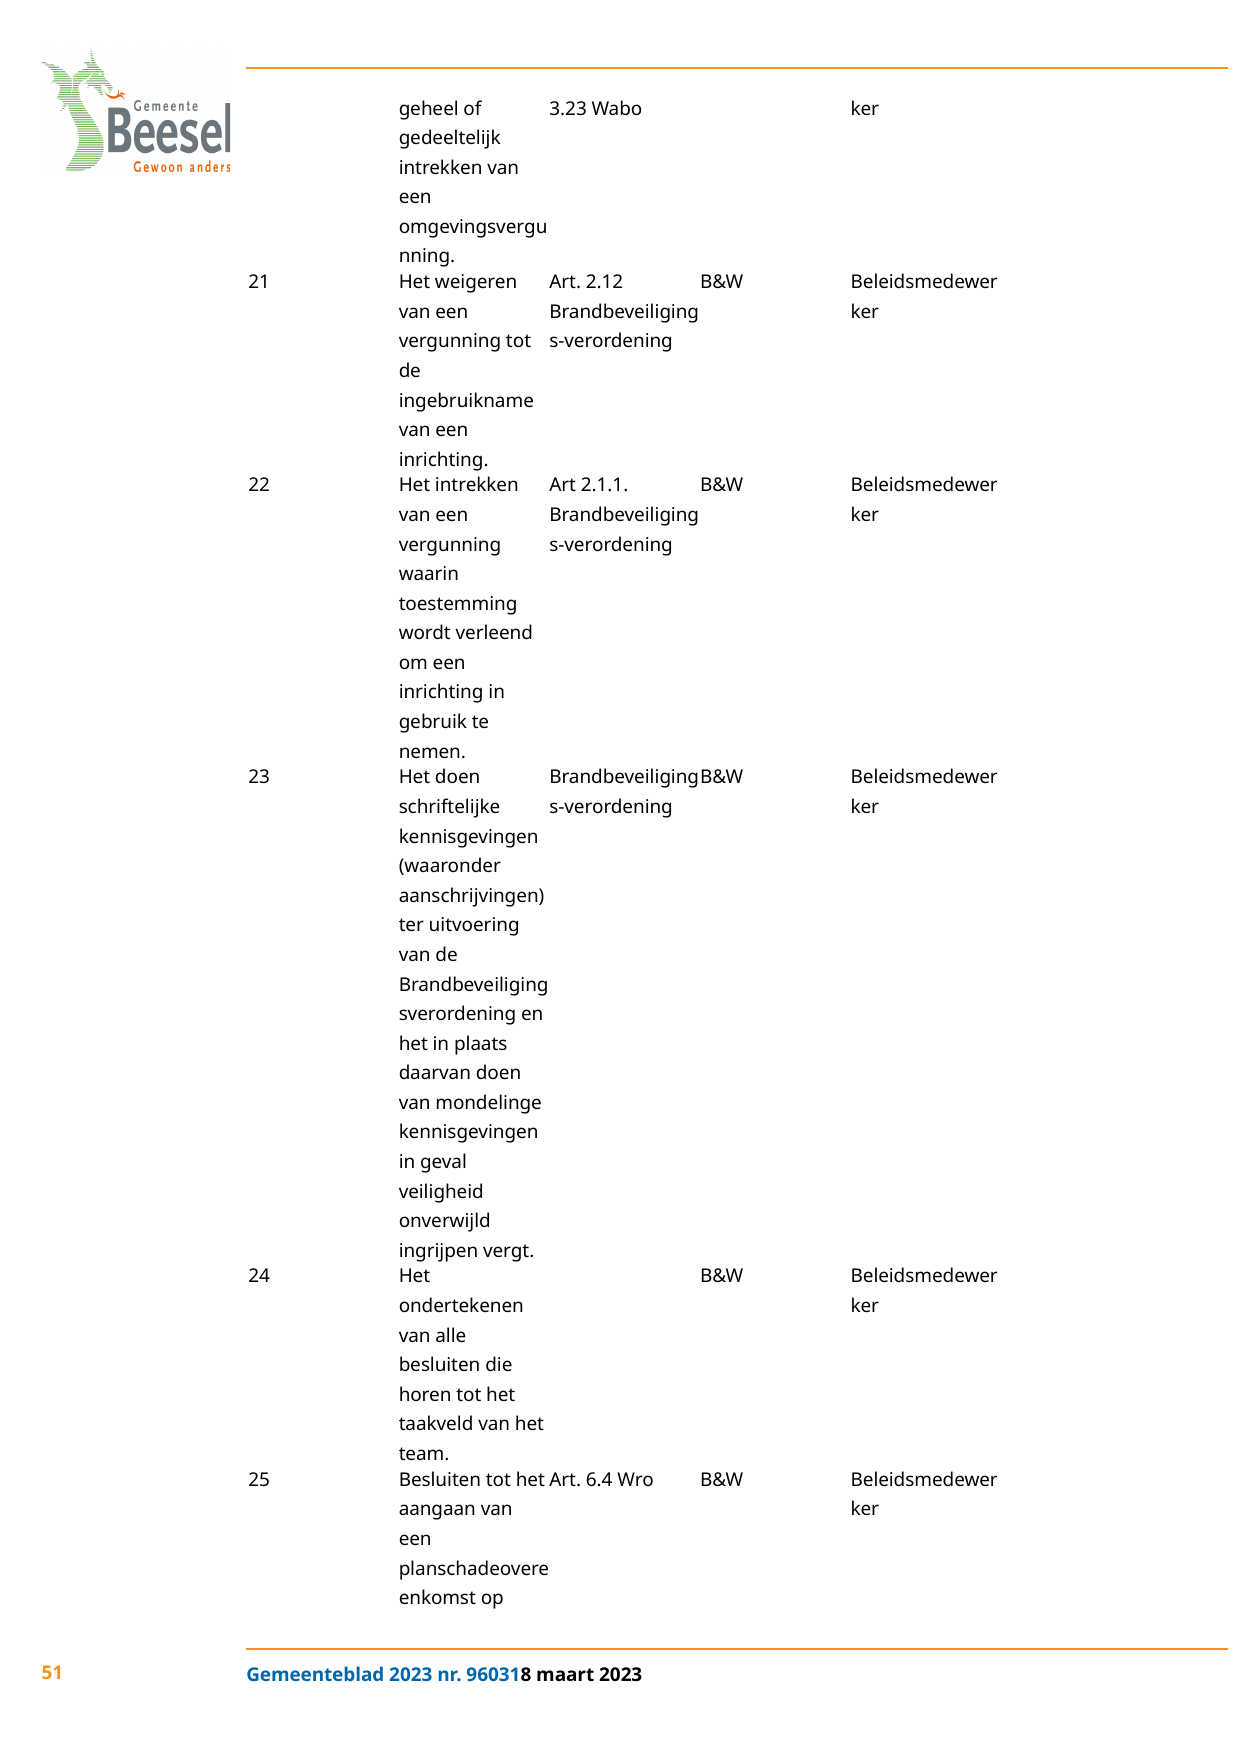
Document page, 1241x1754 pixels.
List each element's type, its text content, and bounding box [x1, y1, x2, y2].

table_cell B&W [700, 1263, 850, 1466]
table_cell [1001, 764, 1152, 1263]
table_cell 22 [248, 472, 398, 764]
table_cell [1001, 1466, 1152, 1610]
table_cell Het doen schriftelijke kennisgevingen (waaronder aanschrijvingen) ter uitvoering van de Brandbeveiligingsverordening en het in plaats daarvan doen van mondelinge kennisgevingen in geval veiligheid onverwijld ingrijpen vergt. [399, 764, 549, 1263]
table_cell 24 [248, 1263, 398, 1466]
table_cell Beleidsmedewerker [850, 1466, 1001, 1610]
table_cell B&W [700, 269, 850, 472]
table_cell B&W [700, 472, 850, 764]
table_cell Art. 6.4 Wro [549, 1466, 700, 1610]
table_cell B&W [700, 764, 850, 1263]
table_cell [1001, 95, 1152, 268]
table_cell [248, 95, 398, 268]
table_cell Beleidsmedewerker [850, 1263, 1001, 1466]
table_cell [549, 1263, 700, 1466]
table_cell 23 [248, 764, 398, 1263]
table_cell [1001, 269, 1152, 472]
table_cell 3.23 Wabo [549, 95, 700, 268]
picture [41, 47, 231, 172]
table_cell Het intrekken van een vergunning waarin toestemming wordt verleend om een inrichting in gebruik te nemen. [399, 472, 549, 764]
table_cell Het weigeren van een vergunning tot de ingebruikname van een inrichting. [399, 269, 549, 472]
table_cell 25 [248, 1466, 398, 1610]
table_cell Beleidsmedewerker [850, 472, 1001, 764]
table_cell Art. 2.12 Brandbeveiligings-verordening [549, 269, 700, 472]
table_cell ker [850, 95, 1001, 268]
table_cell Brandbeveiligings-verordening [549, 764, 700, 1263]
table_cell Besluiten tot het aangaan van een planschadeovereenkomst op [399, 1466, 549, 1610]
table_cell [1001, 472, 1152, 764]
table_cell geheel of gedeeltelijk intrekken van een omgevingsvergunning. [399, 95, 549, 268]
table_cell 21 [248, 269, 398, 472]
table_cell B&W [700, 1466, 850, 1610]
table_cell Het ondertekenen van alle besluiten die horen tot het taakveld van het team. [399, 1263, 549, 1466]
table_cell Beleidsmedewerker [850, 764, 1001, 1263]
table_cell Beleidsmedewerker [850, 269, 1001, 472]
table_cell [1001, 1263, 1152, 1466]
table_cell [700, 95, 850, 268]
table_cell Art 2.1.1. Brandbeveiligings-verordening [549, 472, 700, 764]
